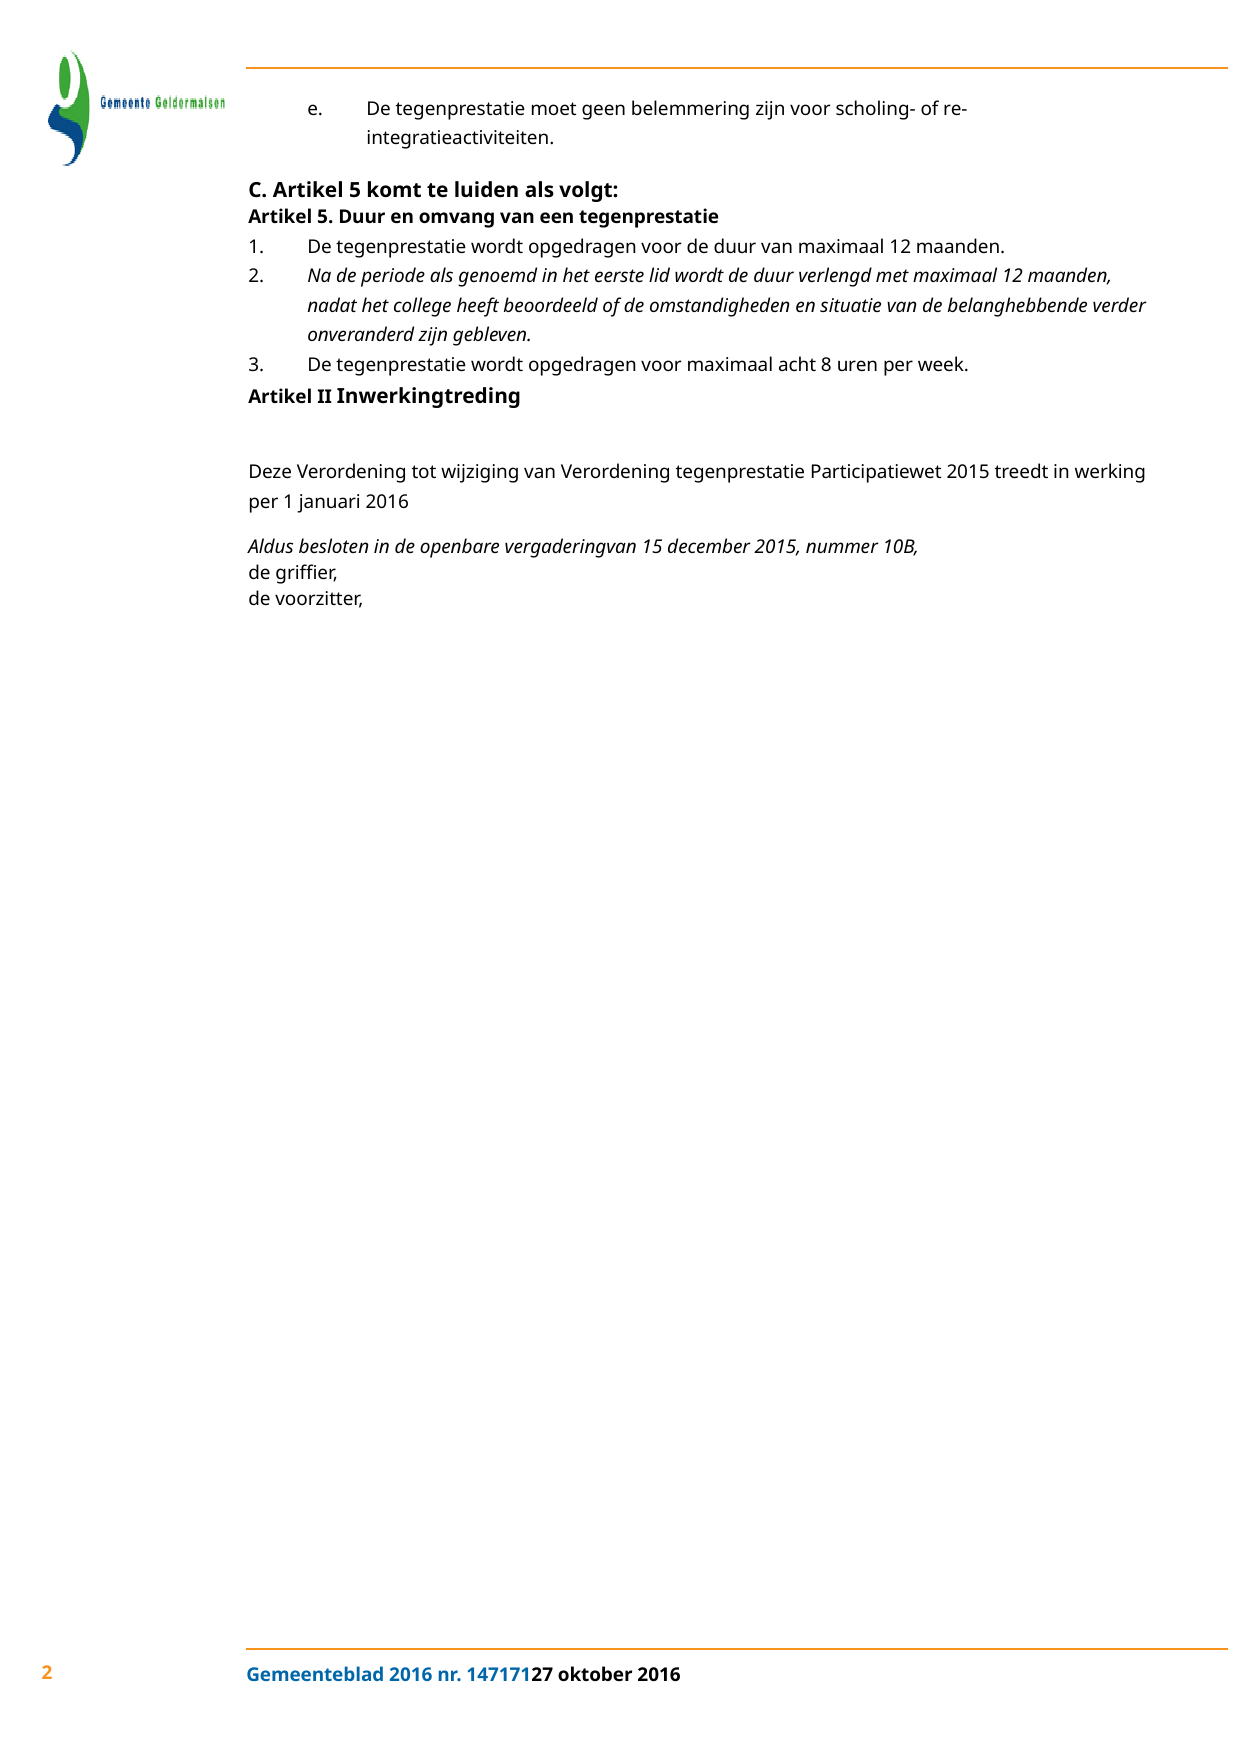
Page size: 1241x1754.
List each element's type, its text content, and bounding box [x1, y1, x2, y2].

list Na de periode als genoemd in het eerste lid wordt de duur verlengd met maximaal 12 maanden, nadat het college heeft beoordeeld of de omstandigheden en situatie van de belanghebbende verder onveranderd zijn gebleven. [248, 262, 1152, 347]
text Aldus besloten in de openbare vergaderingvan 15 december 2015, nummer 10B, [248, 534, 1152, 559]
picture [41, 47, 231, 172]
list De tegenprestatie wordt opgedragen voor maximaal acht 8 uren per week. [248, 351, 1152, 377]
text Artikel II Inwerkingtreding [248, 381, 1152, 409]
text Deze Verordening tot wijziging van Verordening tegenprestatie Participatiewet 2015 treedt in werking per 1 januari 2016 [248, 458, 1152, 514]
text de griffier, [248, 559, 1152, 585]
list De tegenprestatie moet geen belemmering zijn voor scholing- of re-integratieactiviteiten. [307, 95, 1152, 150]
text Artikel 5. Duur en omvang van een tegenprestatie [248, 203, 1152, 229]
text de voorzitter, [248, 585, 1152, 611]
text C. Artikel 5 komt te luiden als volgt: [248, 175, 1152, 203]
list De tegenprestatie wordt opgedragen voor de duur van maximaal 12 maanden. [248, 233, 1152, 258]
